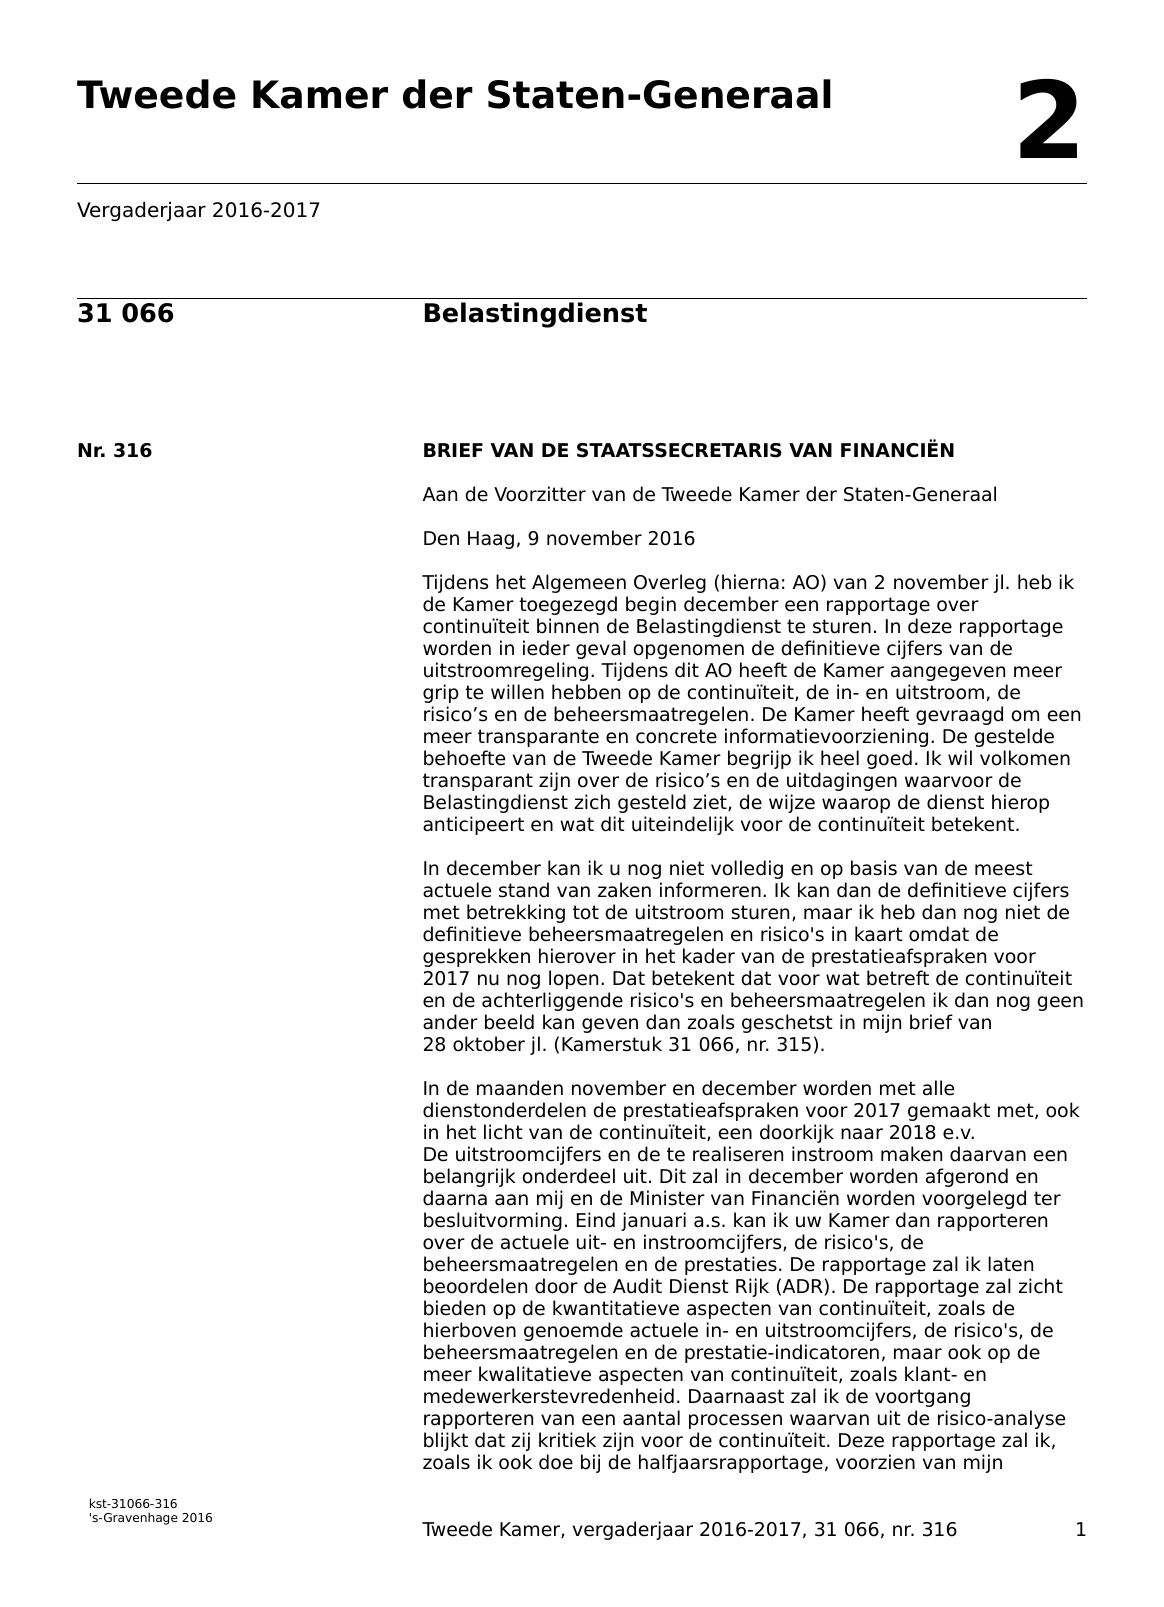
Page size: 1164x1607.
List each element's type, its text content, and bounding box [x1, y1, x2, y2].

text 's-Gravenhage 2016 [88, 1511, 323, 1525]
text In de maanden november en december worden met alle dienstonderdelen de prestatieafspraken voor 2017 gemaakt met, ook in het licht van de continuïteit, een doorkijk naar 2018 e.v. [422, 1078, 1087, 1144]
table_header 2 [886, 59, 1087, 183]
table_header Tweede Kamer der Staten-Generaal [77, 59, 886, 183]
subtitle 31 066 Belastingdienst [77, 299, 1087, 329]
text Aan de Voorzitter van de Tweede Kamer der Staten-Generaal [422, 484, 1087, 506]
subtitle Nr. 316 BRIEF VAN DE STAATSSECRETARIS VAN FINANCIËN [77, 440, 1087, 462]
text kst-31066-316 [88, 1497, 323, 1511]
text Den Haag, 9 november 2016 [422, 528, 1087, 550]
text Tijdens het Algemeen Overleg (hierna: AO) van 2 november jl. heb ik de Kamer toegezegd begin december een rapportage over continuïteit binnen de Belastingdienst te sturen. In deze rapportage worden in ieder geval opgenomen de definitieve cijfers van de uitstroomregeling. Tijdens dit AO heeft de Kamer aangegeven meer grip te willen hebben op de continuïteit, de in- en uitstroom, de risico’s en de beheersmaatregelen. De Kamer heeft gevraagd om een meer transparante en concrete informatievoorziening. De gestelde behoefte van de Tweede Kamer begrijp ik heel goed. Ik wil volkomen transparant zijn over de risico’s en de uitdagingen waarvoor de Belastingdienst zich gesteld ziet, de wijze waarop de dienst hierop anticipeert en wat dit uiteindelijk voor de continuïteit betekent. [422, 572, 1087, 836]
text De uitstroomcijfers en de te realiseren instroom maken daarvan een belangrijk onderdeel uit. Dit zal in december worden afgerond en daarna aan mij en de Minister van Financiën worden voorgelegd ter besluitvorming. Eind januari a.s. kan ik uw Kamer dan rapporteren over de actuele uit- en instroomcijfers, de risico's, de beheersmaatregelen en de prestaties. De rapportage zal ik laten beoordelen door de Audit Dienst Rijk (ADR). De rapportage zal zicht bieden op de kwantitatieve aspecten van continuïteit, zoals de hierboven genoemde actuele in- en uitstroomcijfers, de risico's, de beheersmaatregelen en de prestatie-indicatoren, maar ook op de meer kwalitatieve aspecten van continuïteit, zoals klant- en medewerkerstevredenheid. Daarnaast zal ik de voortgang rapporteren van een aantal processen waarvan uit de risico-analyse blijkt dat zij kritiek zijn voor de continuïteit. Deze rapportage zal ik, zoals ik ook doe bij de halfjaarsrapportage, voorzien van mijn [422, 1144, 1087, 1474]
text In december kan ik u nog niet volledig en op basis van de meest actuele stand van zaken informeren. Ik kan dan de definitieve cijfers met betrekking tot de uitstroom sturen, maar ik heb dan nog niet de definitieve beheersmaatregelen en risico's in kaart omdat de gesprekken hierover in het kader van de prestatieafspraken voor 2017 nu nog lopen. Dat betekent dat voor wat betreft de continuïteit en de achterliggende risico's en beheersmaatregelen ik dan nog geen ander beeld kan geven dan zoals geschetst in mijn brief van 28 oktober jl. (Kamerstuk 31 066, nr. 315). [422, 858, 1087, 1056]
table_cell Vergaderjaar 2016-2017 [77, 184, 1087, 298]
